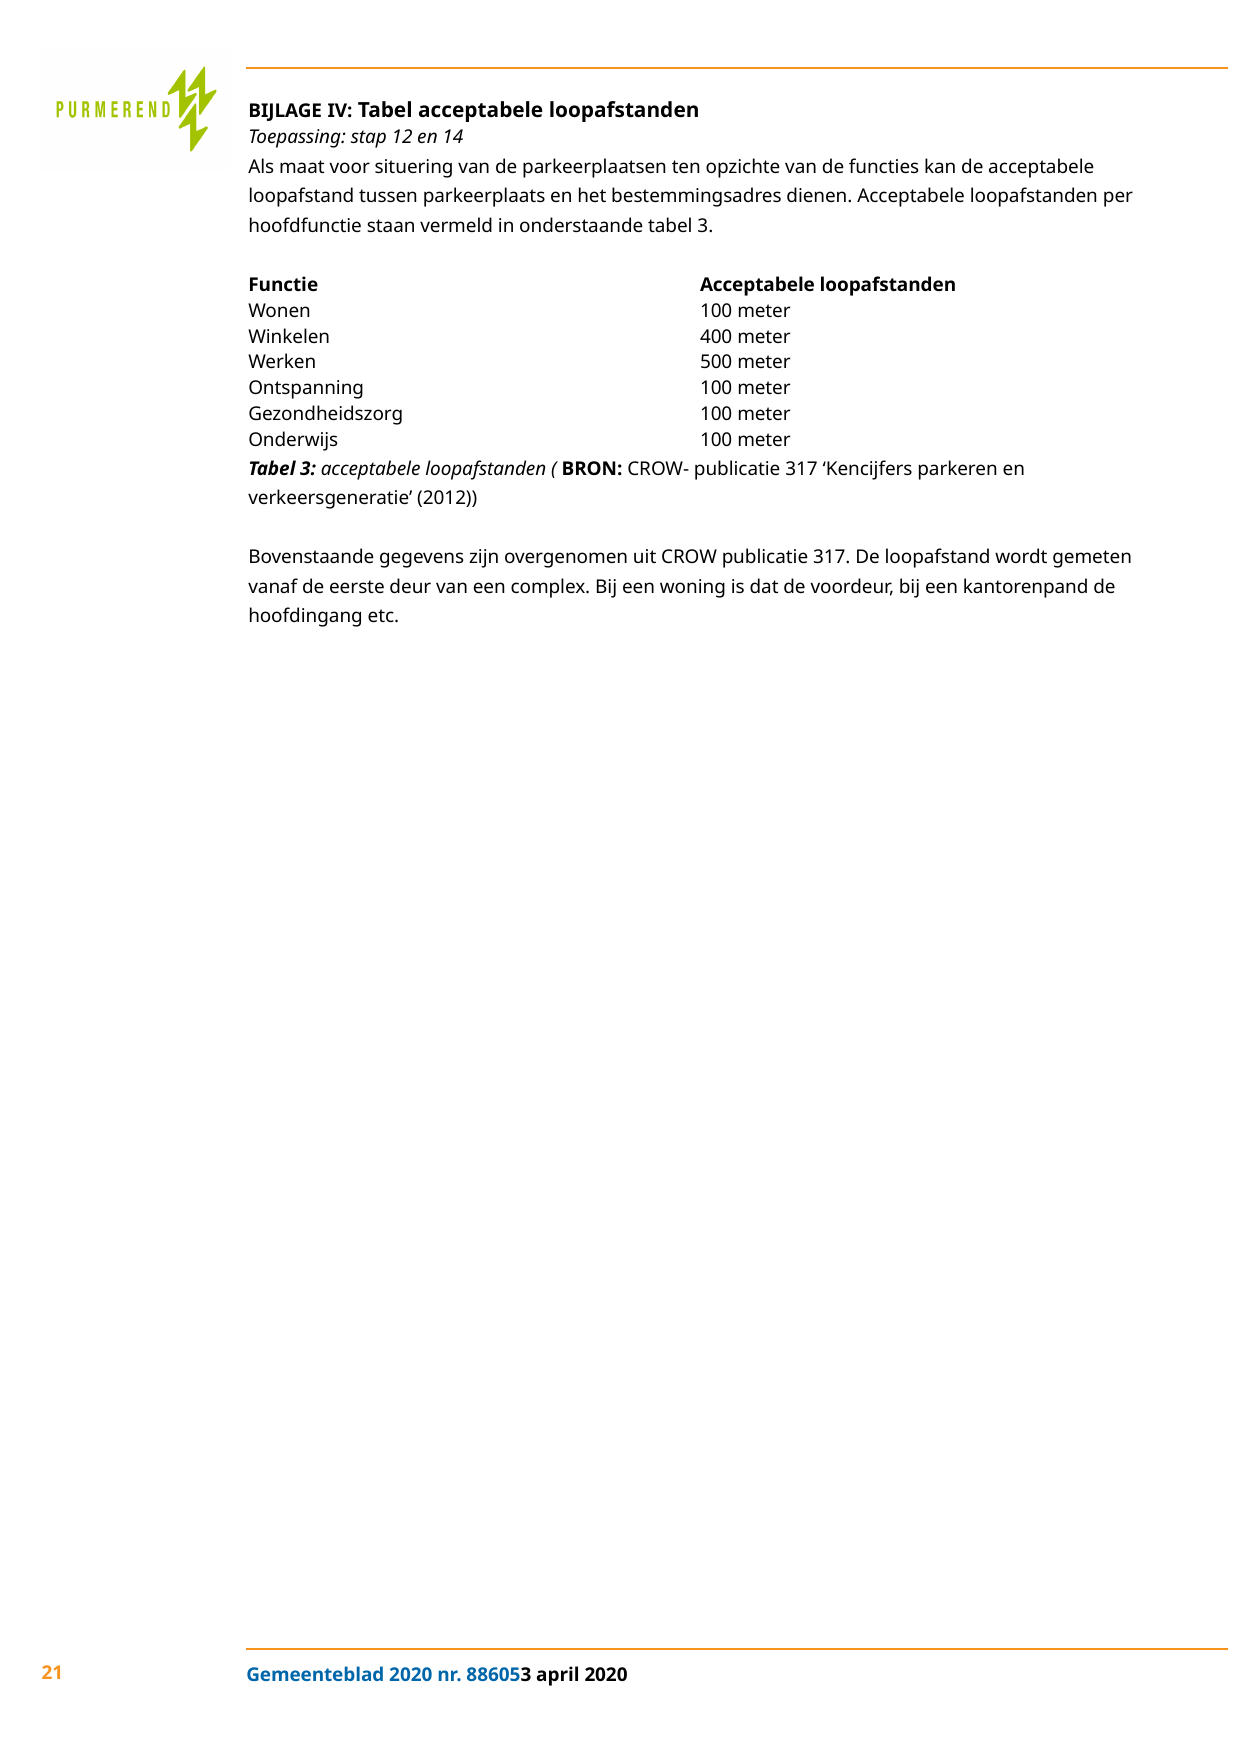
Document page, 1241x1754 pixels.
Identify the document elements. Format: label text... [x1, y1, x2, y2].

table_cell 100 meter [700, 426, 1152, 451]
table_cell 100 meter [700, 400, 1152, 426]
table_cell Wonen [248, 297, 700, 323]
table_cell Ontspanning [248, 374, 700, 400]
table_cell Onderwijs [248, 426, 700, 451]
table_cell Werken [248, 349, 700, 374]
table_header Functie [248, 271, 700, 297]
text Toepassing: stap 12 en 14 [248, 123, 1152, 149]
table_cell 500 meter [700, 349, 1152, 374]
table_header Acceptabele loopafstanden [700, 271, 1152, 297]
text BIJLAGE IV: Tabel acceptabele loopafstanden [248, 95, 1152, 123]
table_cell 100 meter [700, 374, 1152, 400]
text Bovenstaande gegevens zijn overgenomen uit CROW publicatie 317. De loopafstand wordt gemeten vanaf de eerste deur van een complex. Bij een woning is dat de voordeur, bij een kantorenpand de hoofdingang etc. [248, 543, 1152, 628]
table_cell Winkelen [248, 323, 700, 348]
table_cell 100 meter [700, 297, 1152, 323]
text Tabel 3: acceptabele loopafstanden ( BRON: CROW- publicatie 317 ‘Kencijfers parkeren en verkeersgeneratie’ (2012)) [248, 455, 1152, 510]
text Als maat voor situering van de parkeerplaatsen ten opzichte van de functies kan de acceptabele loopafstand tussen parkeerplaats en het bestemmingsadres dienen. Acceptabele loopafstanden per hoofdfunctie staan vermeld in onderstaande tabel 3. [248, 153, 1152, 238]
table_cell 400 meter [700, 323, 1152, 348]
picture [41, 47, 231, 172]
table_cell Gezondheidszorg [248, 400, 700, 426]
